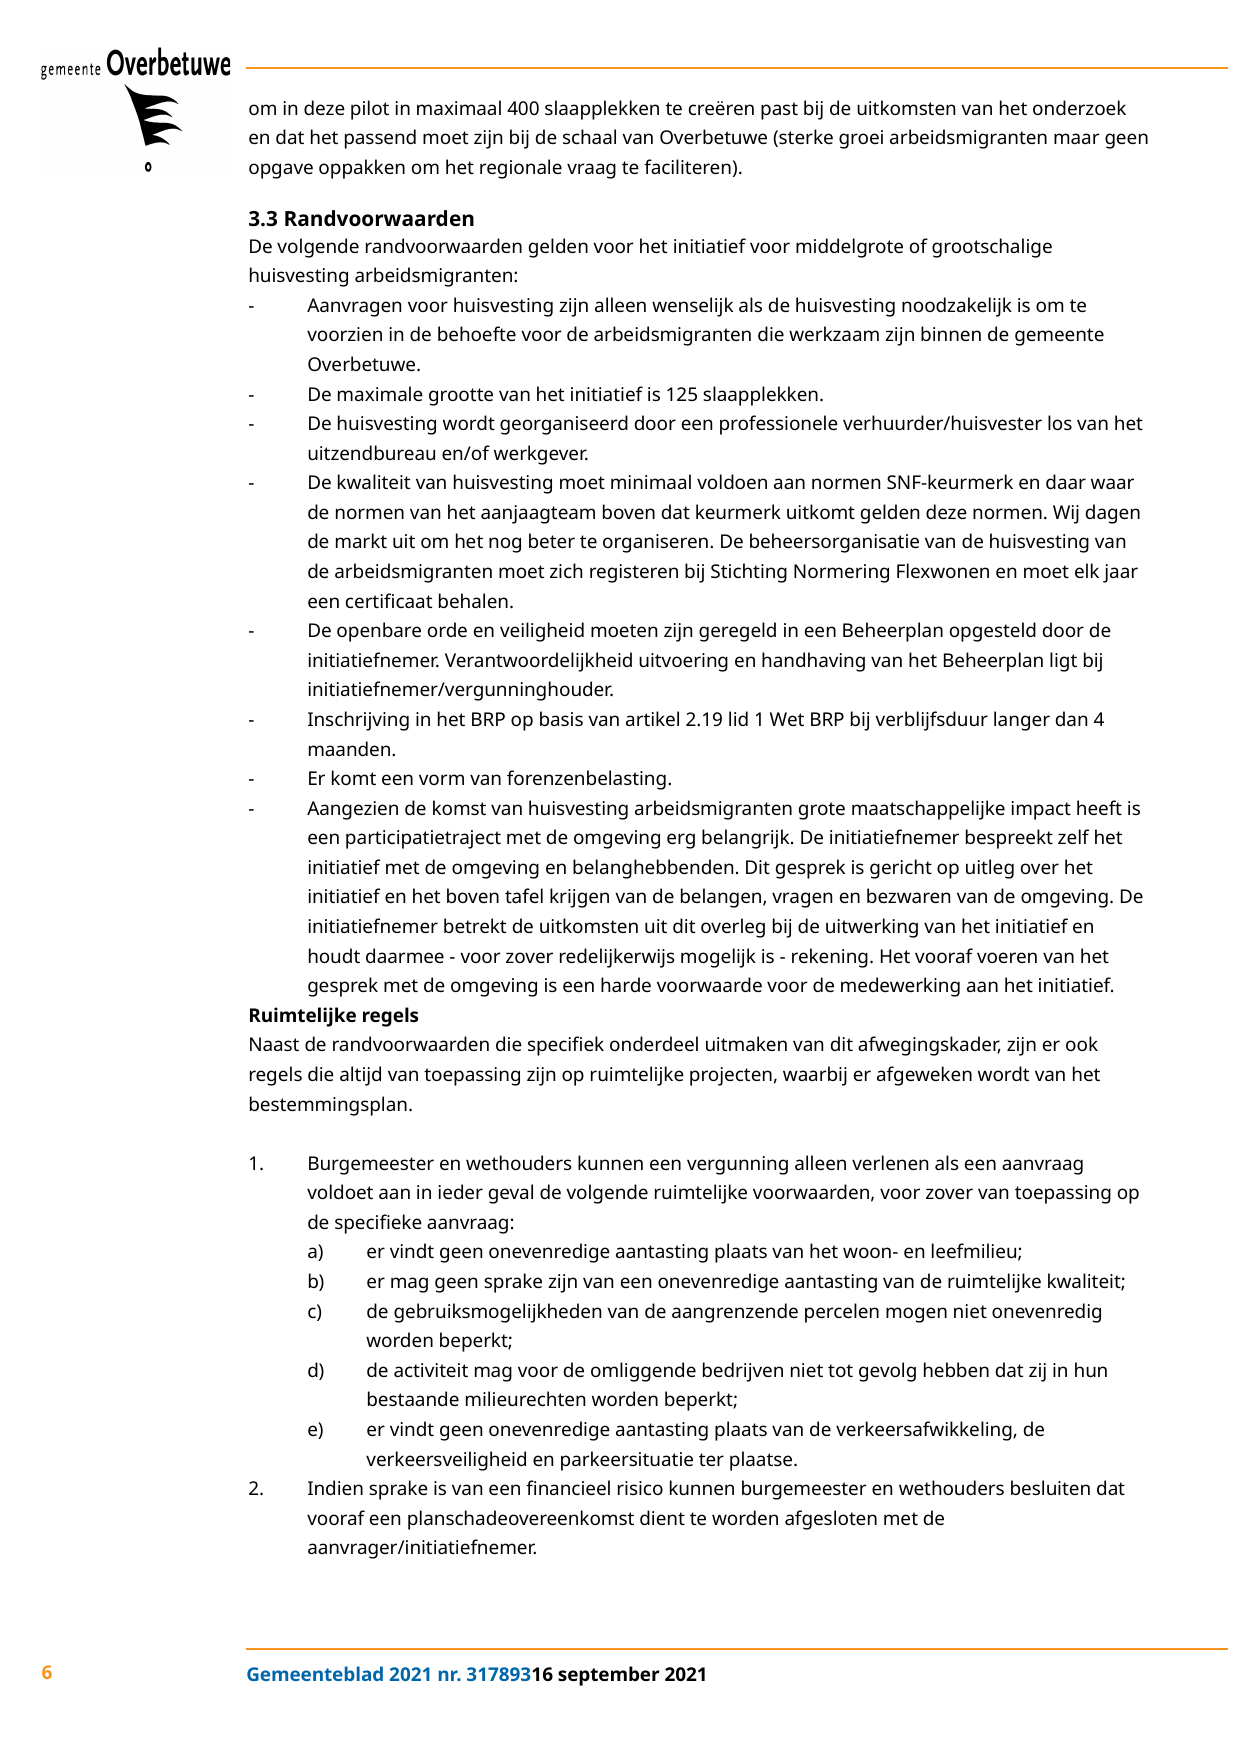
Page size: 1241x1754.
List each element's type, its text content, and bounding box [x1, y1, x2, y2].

list De huisvesting wordt georganiseerd door een professionele verhuurder/huisvester los van het uitzendbureau en/of werkgever. [248, 410, 1152, 466]
text De volgende randvoorwaarden gelden voor het initiatief voor middelgrote of grootschalige huisvesting arbeidsmigranten: [248, 233, 1152, 288]
picture [41, 47, 231, 172]
text 3.3 Randvoorwaarden [248, 204, 1152, 233]
list Indien sprake is van een financieel risico kunnen burgemeester en wethouders besluiten dat vooraf een planschadeovereenkomst dient te worden afgesloten met de aanvrager/initiatiefnemer. [248, 1475, 1152, 1560]
list Burgemeester en wethouders kunnen een vergunning alleen verlenen als een aanvraag voldoet aan in ieder geval de volgende ruimtelijke voorwaarden, voor zover van toepassing op de specifieke aanvraag: [248, 1150, 1152, 1235]
list er vindt geen onevenredige aantasting plaats van de verkeersafwikkeling, de verkeersveiligheid en parkeersituatie ter plaatse. [307, 1416, 1152, 1471]
list er vindt geen onevenredige aantasting plaats van het woon- en leefmilieu; [307, 1239, 1152, 1264]
list Aangezien de komst van huisvesting arbeidsmigranten grote maatschappelijke impact heeft is een participatietraject met de omgeving erg belangrijk. De initiatiefnemer bespreekt zelf het initiatief met de omgeving en belanghebbenden. Dit gesprek is gericht op uitleg over het initiatief en het boven tafel krijgen van de belangen, vragen en bezwaren van de omgeving. De initiatiefnemer betrekt de uitkomsten uit dit overleg bij de uitwerking van het initiatief en houdt daarmee - voor zover redelijkerwijs mogelijk is - rekening. Het vooraf voeren van het gesprek met de omgeving is een harde voorwaarde voor de medewerking aan het initiatief. [248, 795, 1152, 998]
text om in deze pilot in maximaal 400 slaapplekken te creëren past bij de uitkomsten van het onderzoek en dat het passend moet zijn bij de schaal van Overbetuwe (sterke groei arbeidsmigranten maar geen opgave oppakken om het regionale vraag te faciliteren). [248, 95, 1152, 180]
list Inschrijving in het BRP op basis van artikel 2.19 lid 1 Wet BRP bij verblijfsduur langer dan 4 maanden. [248, 706, 1152, 761]
list De maximale grootte van het initiatief is 125 slaapplekken. [248, 381, 1152, 406]
text Naast de randvoorwaarden die specifiek onderdeel uitmaken van dit afwegingskader, zijn er ook regels die altijd van toepassing zijn op ruimtelijke projecten, waarbij er afgeweken wordt van het bestemmingsplan. [248, 1032, 1152, 1116]
list de gebruiksmogelijkheden van de aangrenzende percelen mogen niet onevenredig worden beperkt; [307, 1298, 1152, 1353]
list Er komt een vorm van forenzenbelasting. [248, 765, 1152, 791]
text Ruimtelijke regels [248, 1002, 1152, 1028]
list De kwaliteit van huisvesting moet minimaal voldoen aan normen SNF-keurmerk en daar waar de normen van het aanjaagteam boven dat keurmerk uitkomt gelden deze normen. Wij dagen de markt uit om het nog beter te organiseren. De beheersorganisatie van de huisvesting van de arbeidsmigranten moet zich registeren bij Stichting Normering Flexwonen en moet elk jaar een certificaat behalen. [248, 469, 1152, 613]
list Aanvragen voor huisvesting zijn alleen wenselijk als de huisvesting noodzakelijk is om te voorzien in de behoefte voor de arbeidsmigranten die werkzaam zijn binnen de gemeente Overbetuwe. [248, 292, 1152, 377]
list er mag geen sprake zijn van een onevenredige aantasting van de ruimtelijke kwaliteit; [307, 1268, 1152, 1294]
list De openbare orde en veiligheid moeten zijn geregeld in een Beheerplan opgesteld door de initiatiefnemer. Verantwoordelijkheid uitvoering en handhaving van het Beheerplan ligt bij initiatiefnemer/vergunninghouder. [248, 617, 1152, 702]
list de activiteit mag voor de omliggende bedrijven niet tot gevolg hebben dat zij in hun bestaande milieurechten worden beperkt; [307, 1357, 1152, 1412]
